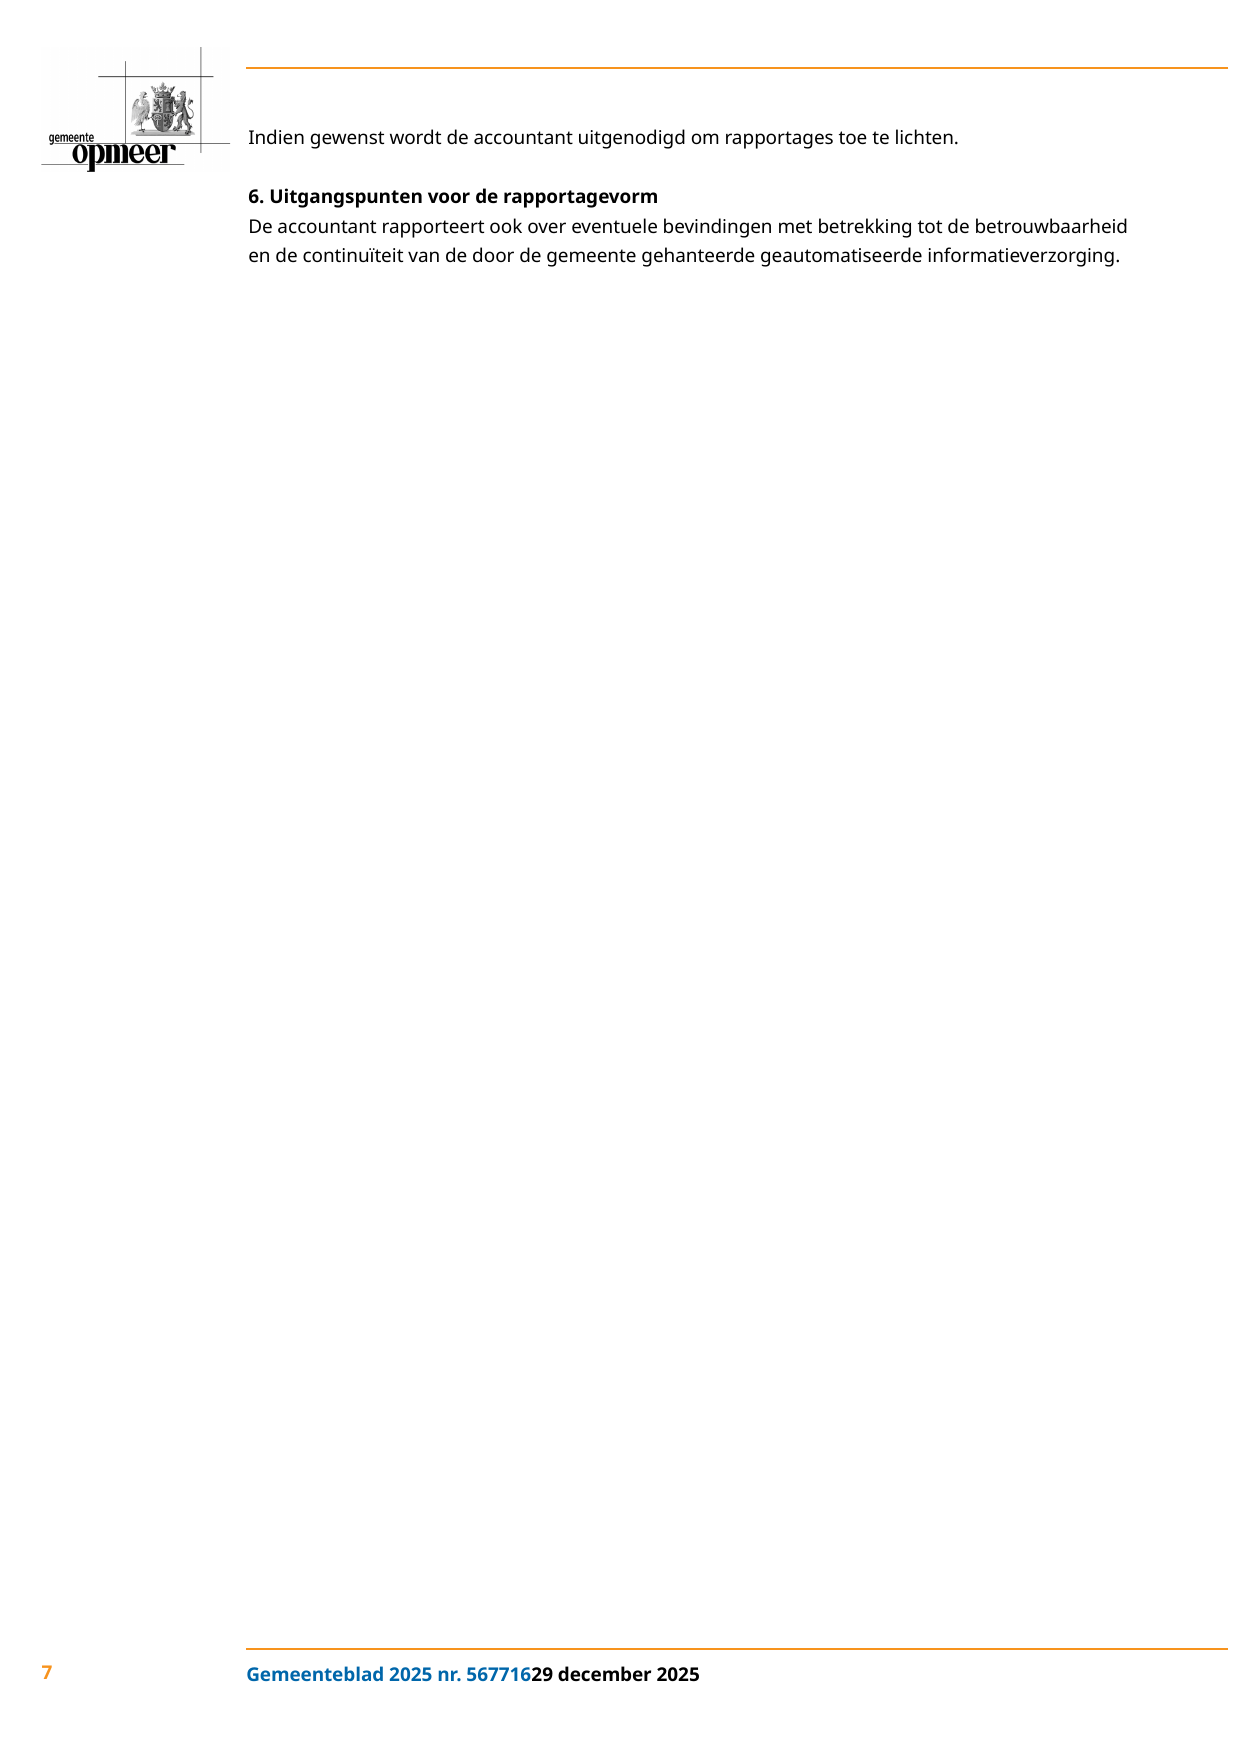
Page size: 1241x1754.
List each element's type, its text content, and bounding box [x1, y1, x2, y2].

picture [41, 47, 231, 172]
text 6. Uitgangspunten voor de rapportagevorm [248, 183, 1152, 209]
text Indien gewenst wordt de accountant uitgenodigd om rapportages toe te lichten. [248, 124, 1152, 150]
text De accountant rapporteert ook over eventuele bevindingen met betrekking tot de betrouwbaarheid en de continuïteit van de door de gemeente gehanteerde geautomatiseerde informatieverzorging. [248, 213, 1152, 268]
